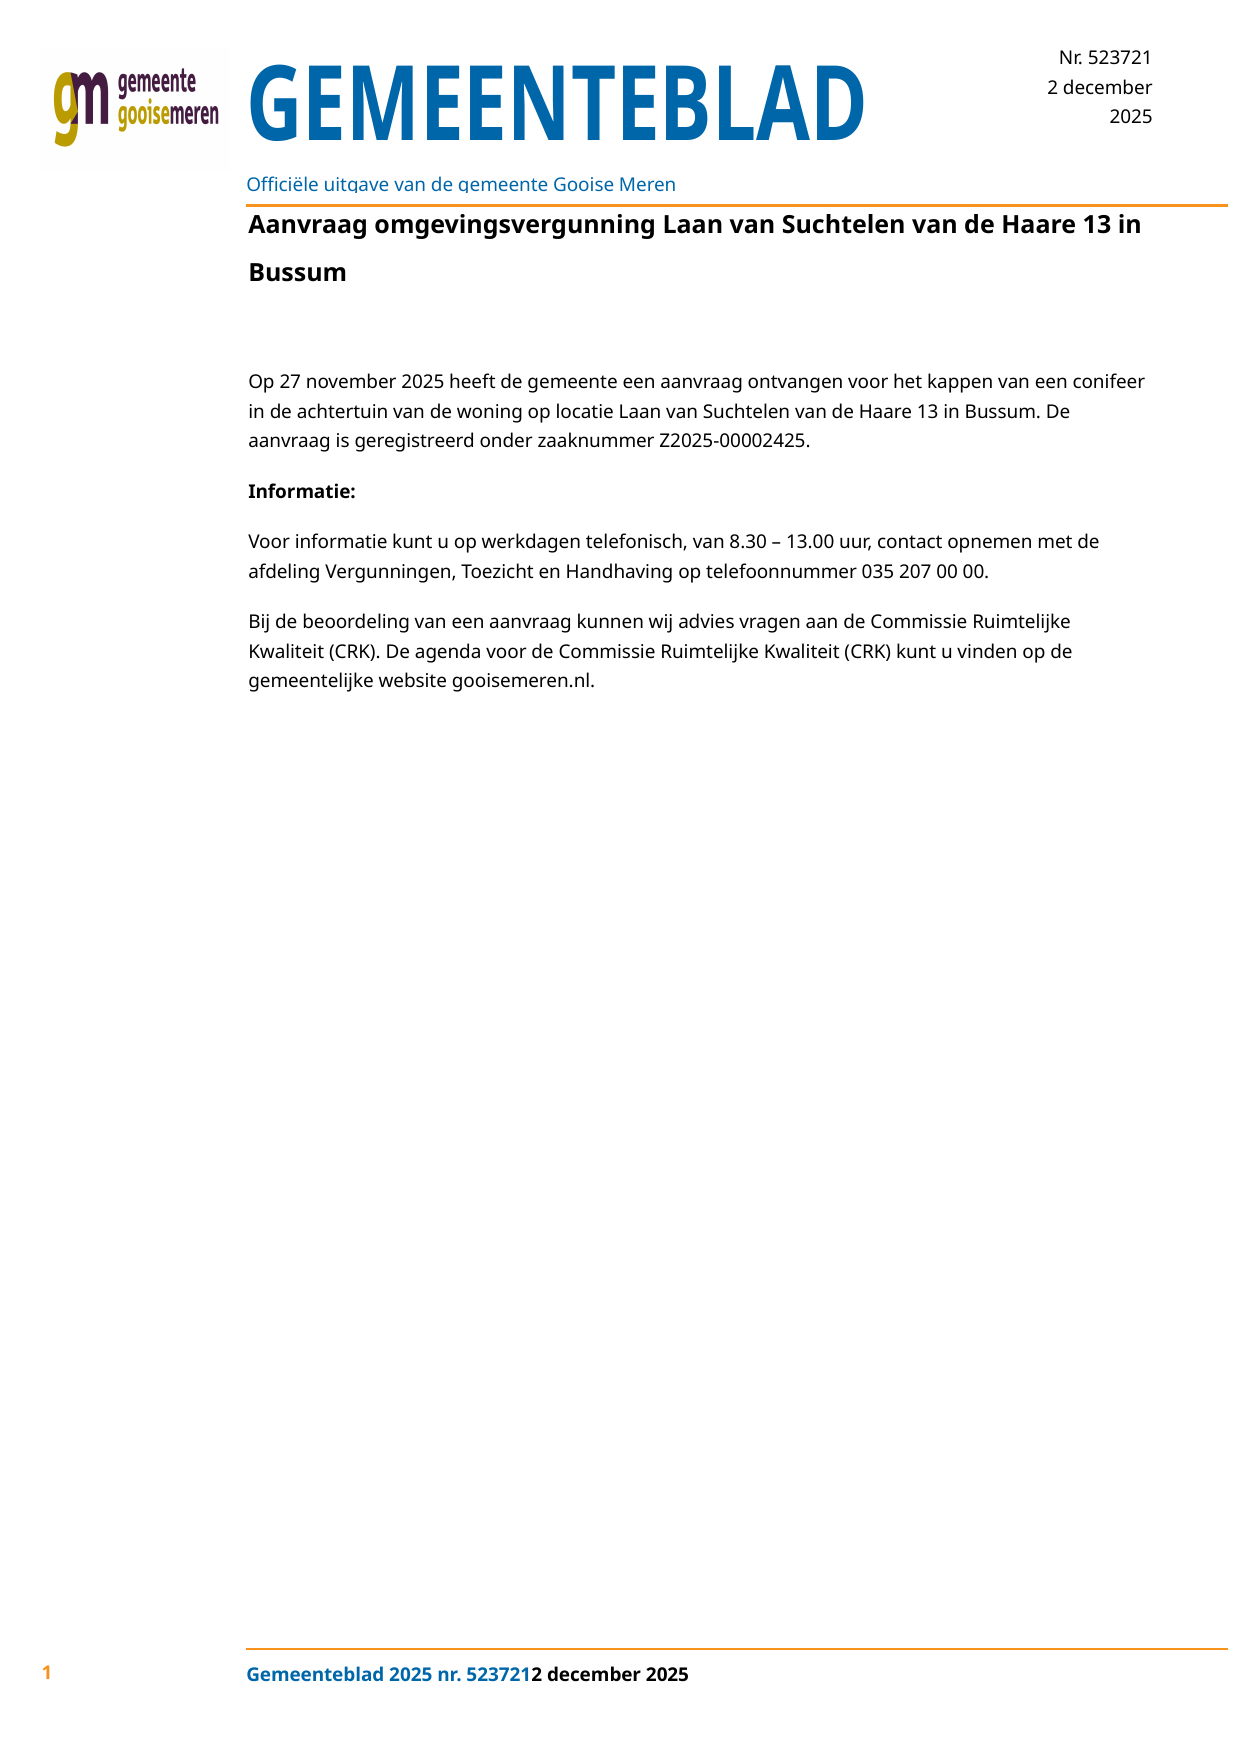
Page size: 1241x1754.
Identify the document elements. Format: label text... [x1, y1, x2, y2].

text Voor informatie kunt u op werkdagen telefonisch, van 8.30 – 13.00 uur, contact opnemen met de afdeling Vergunningen, Toezicht en Handhaving op telefoonnummer 035 207 00 00. [248, 528, 1152, 584]
picture [41, 47, 231, 172]
text Bij de beoordeling van een aanvraag kunnen wij advies vragen aan de Commissie Ruimtelijke Kwaliteit (CRK). De agenda voor de Commissie Ruimtelijke Kwaliteit (CRK) kunt u vinden op de gemeentelijke website gooisemeren.nl. [248, 608, 1152, 693]
text Op 27 november 2025 heeft de gemeente een aanvraag ontvangen voor het kappen van een conifeer in de achtertuin van de woning op locatie Laan van Suchtelen van de Haare 13 in Bussum. De aanvraag is geregistreerd onder zaaknummer Z2025-00002425. [248, 368, 1152, 453]
text Aanvraag omgevingsvergunning Laan van Suchtelen van de Haare 13 in Bussum [248, 207, 1152, 288]
text Informatie: [248, 478, 1152, 504]
